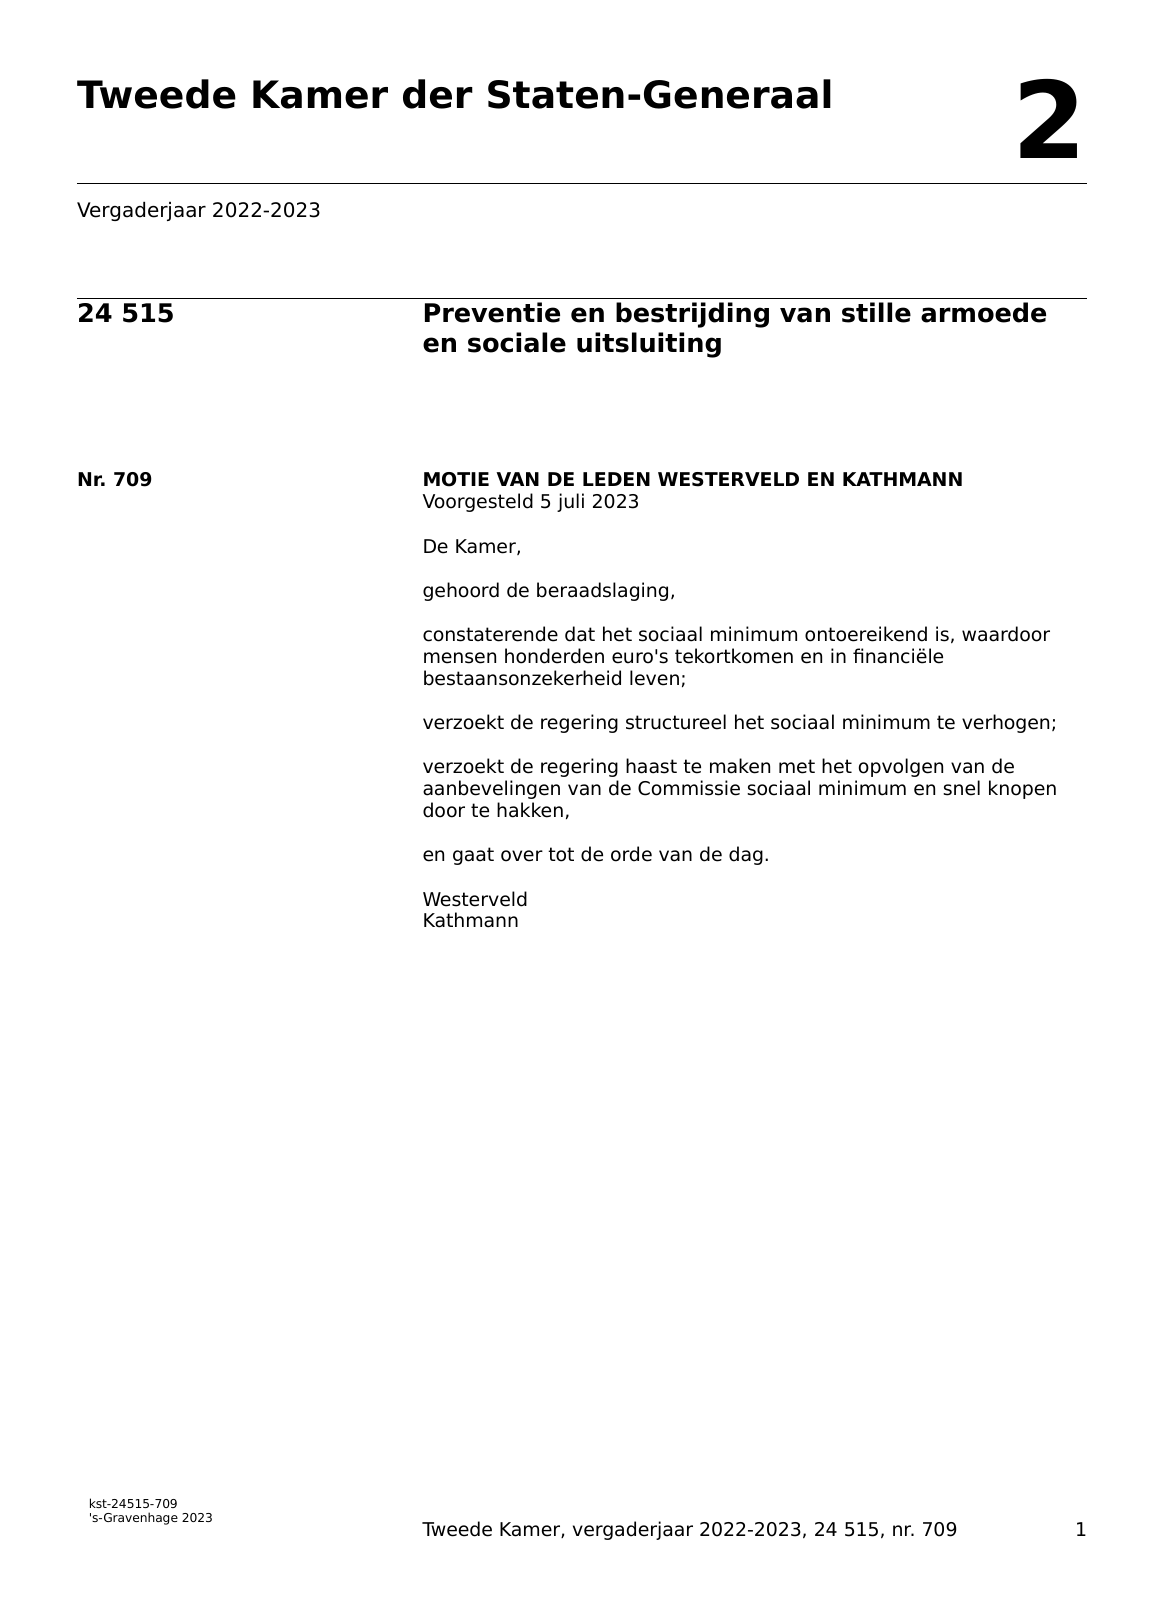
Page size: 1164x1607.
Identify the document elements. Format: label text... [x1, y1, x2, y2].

table_header 2 [886, 59, 1087, 183]
text gehoord de beraadslaging, [422, 580, 1087, 602]
text en gaat over tot de orde van de dag. [422, 844, 1087, 866]
text Westerveld [422, 888, 1087, 910]
text verzoekt de regering haast te maken met het opvolgen van de aanbevelingen van de Commissie sociaal minimum en snel knopen door te hakken, [422, 756, 1087, 822]
text kst-24515-709 [88, 1497, 323, 1511]
subtitle Nr. 709 MOTIE VAN DE LEDEN WESTERVELD EN KATHMANN [77, 469, 1087, 491]
table_header Tweede Kamer der Staten-Generaal [77, 59, 886, 183]
text Voorgesteld 5 juli 2023 [422, 491, 1087, 513]
text 's-Gravenhage 2023 [88, 1511, 323, 1525]
text Kathmann [422, 910, 1087, 932]
text De Kamer, [422, 536, 1087, 557]
text constaterende dat het sociaal minimum ontoereikend is, waardoor mensen honderden euro's tekortkomen en in financiële bestaansonzekerheid leven; [422, 624, 1087, 690]
table_cell Vergaderjaar 2022-2023 [77, 184, 1087, 298]
subtitle 24 515 Preventie en bestrijding van stille armoede en sociale uitsluiting [77, 299, 1087, 358]
text verzoekt de regering structureel het sociaal minimum te verhogen; [422, 712, 1087, 734]
